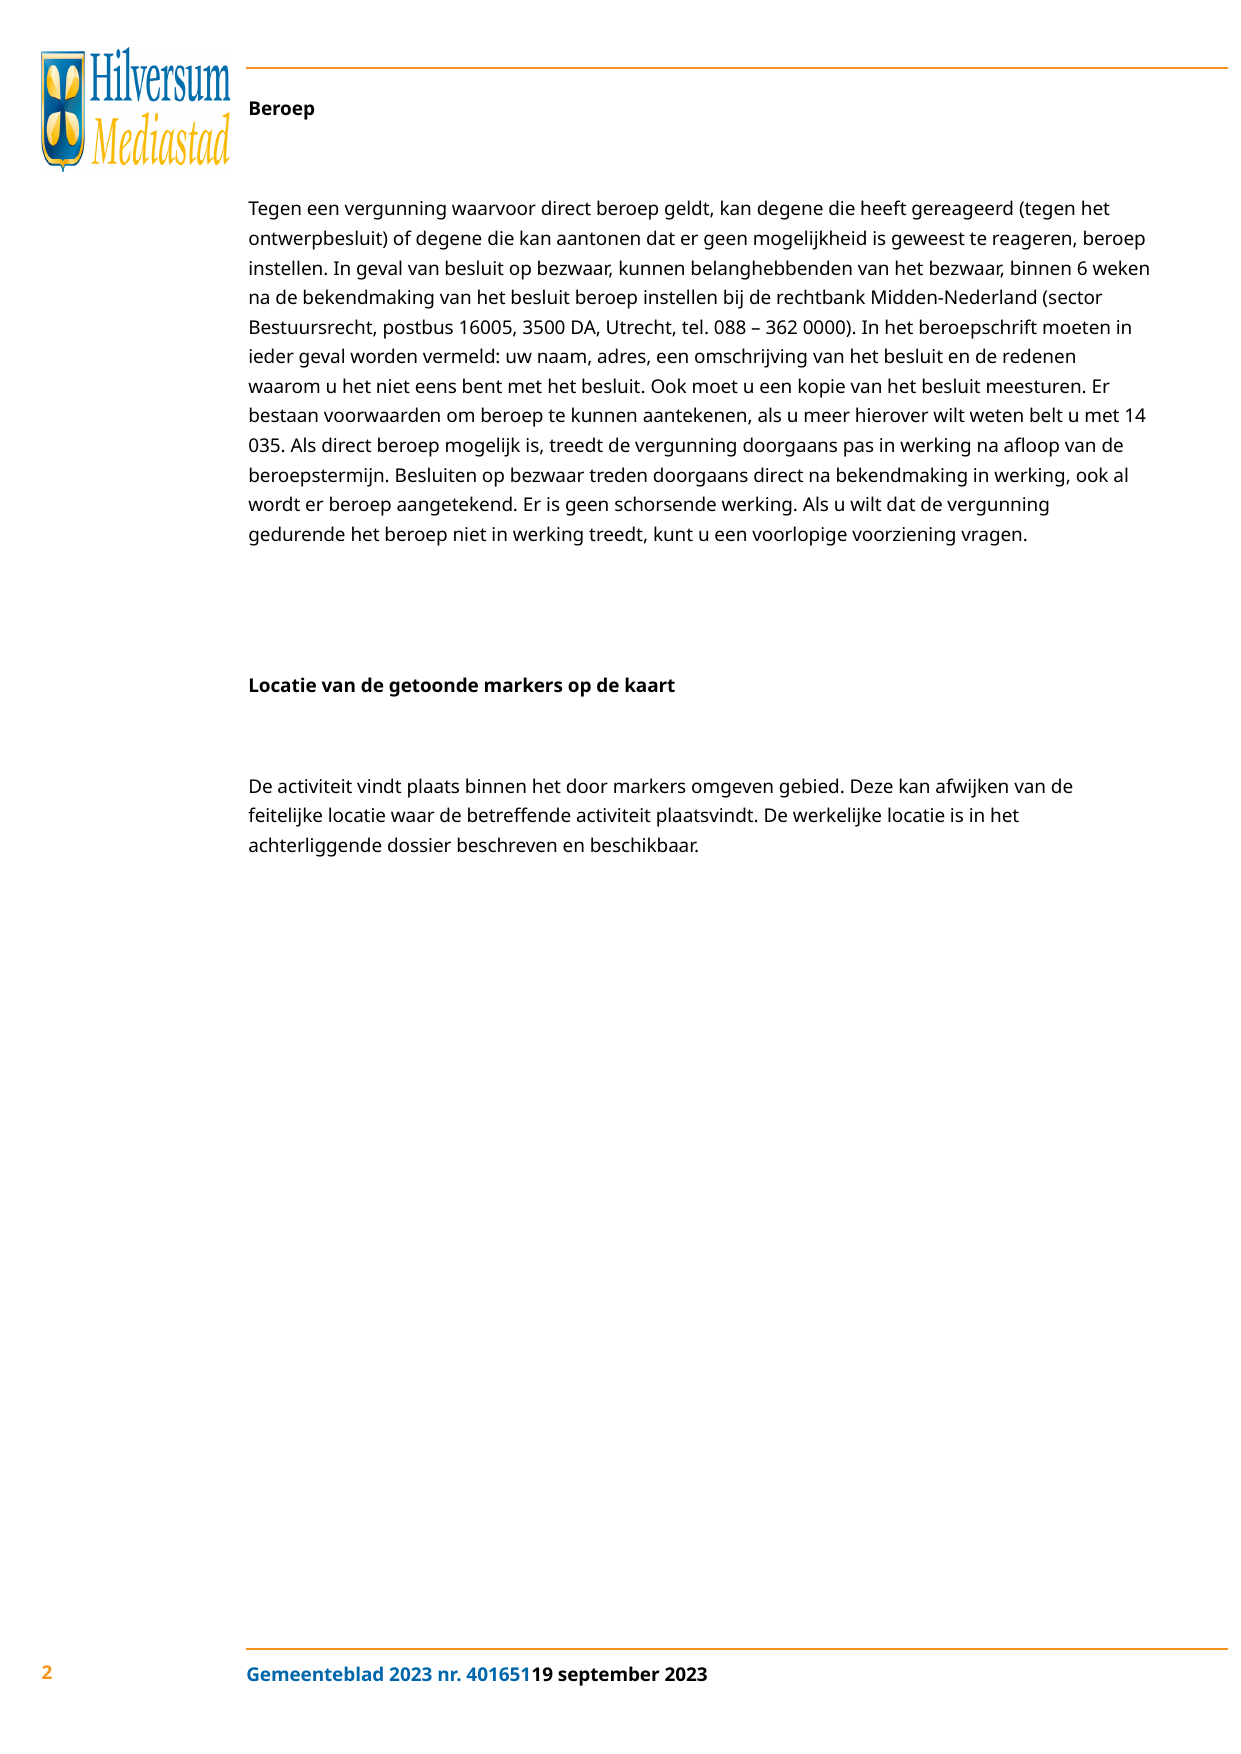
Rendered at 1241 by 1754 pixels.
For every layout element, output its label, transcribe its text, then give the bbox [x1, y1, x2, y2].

picture [41, 47, 231, 172]
text Beroep [248, 95, 1152, 121]
text Tegen een vergunning waarvoor direct beroep geldt, kan degene die heeft gereageerd (tegen het ontwerpbesluit) of degene die kan aantonen dat er geen mogelijkheid is geweest te reageren, beroep instellen. In geval van besluit op bezwaar, kunnen belanghebbenden van het bezwaar, binnen 6 weken na de bekendmaking van het besluit beroep instellen bij de rechtbank Midden-Nederland (sector Bestuursrecht, postbus 16005, 3500 DA, Utrecht, tel. 088 – 362 0000). In het beroepschrift moeten in ieder geval worden vermeld: uw naam, adres, een omschrijving van het besluit en de redenen waarom u het niet eens bent met het besluit. Ook moet u een kopie van het besluit meesturen. Er bestaan voorwaarden om beroep te kunnen aantekenen, als u meer hierover wilt weten belt u met 14 035. Als direct beroep mogelijk is, treedt de vergunning doorgaans pas in werking na afloop van de beroepstermijn. Besluiten op bezwaar treden doorgaans direct na bekendmaking in werking, ook al wordt er beroep aangetekend. Er is geen schorsende werking. Als u wilt dat de vergunning gedurende het beroep niet in werking treedt, kunt u een voorlopige voorziening vragen. [248, 196, 1152, 547]
text Locatie van de getoonde markers op de kaart [248, 672, 1152, 698]
text De activiteit vindt plaats binnen het door markers omgeven gebied. Deze kan afwijken van de feitelijke locatie waar de betreffende activiteit plaatsvindt. De werkelijke locatie is in het achterliggende dossier beschreven en beschikbaar. [248, 773, 1152, 858]
